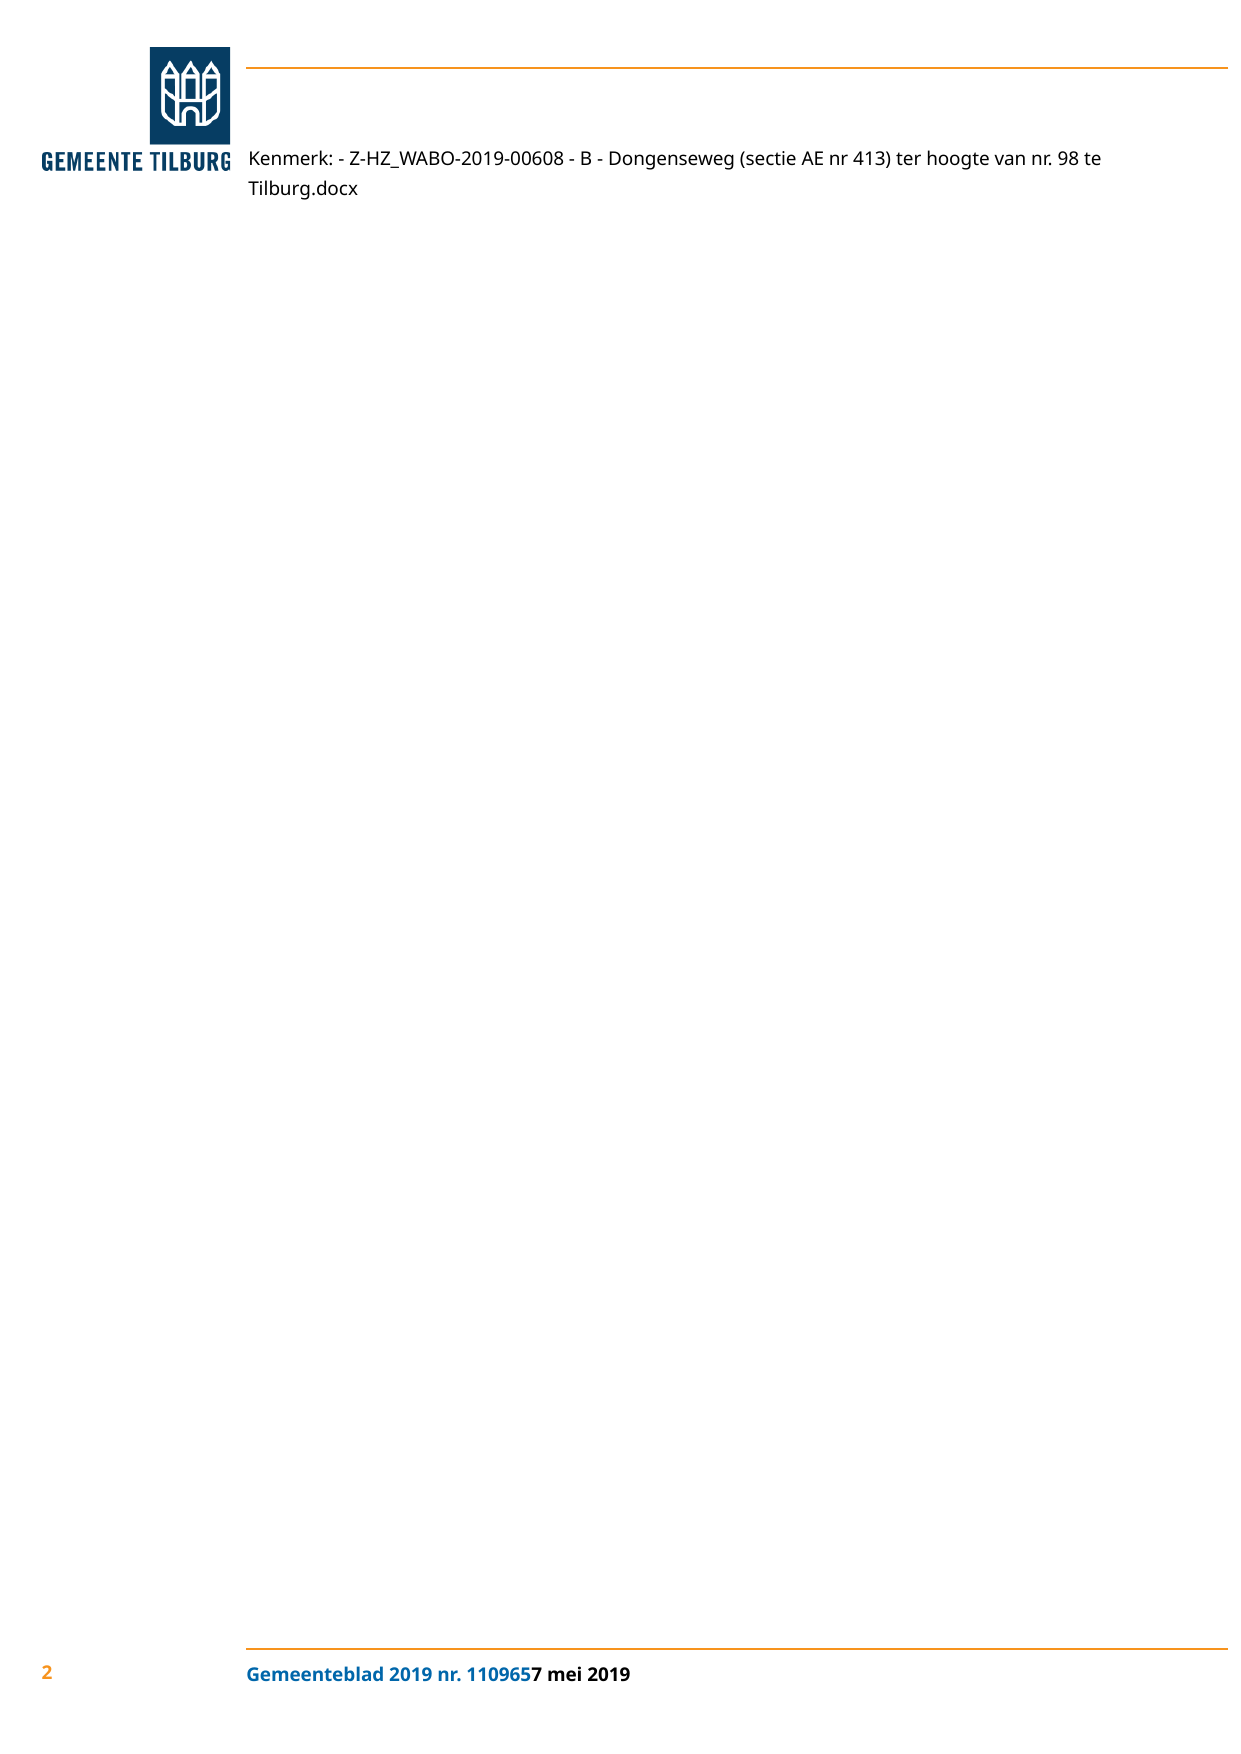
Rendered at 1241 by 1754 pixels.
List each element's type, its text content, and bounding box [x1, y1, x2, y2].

text Kenmerk: - Z-HZ_WABO-2019-00608 - B - Dongenseweg (sectie AE nr 413) ter hoogte van nr. 98 te Tilburg.docx [248, 145, 1152, 201]
picture [41, 47, 231, 172]
